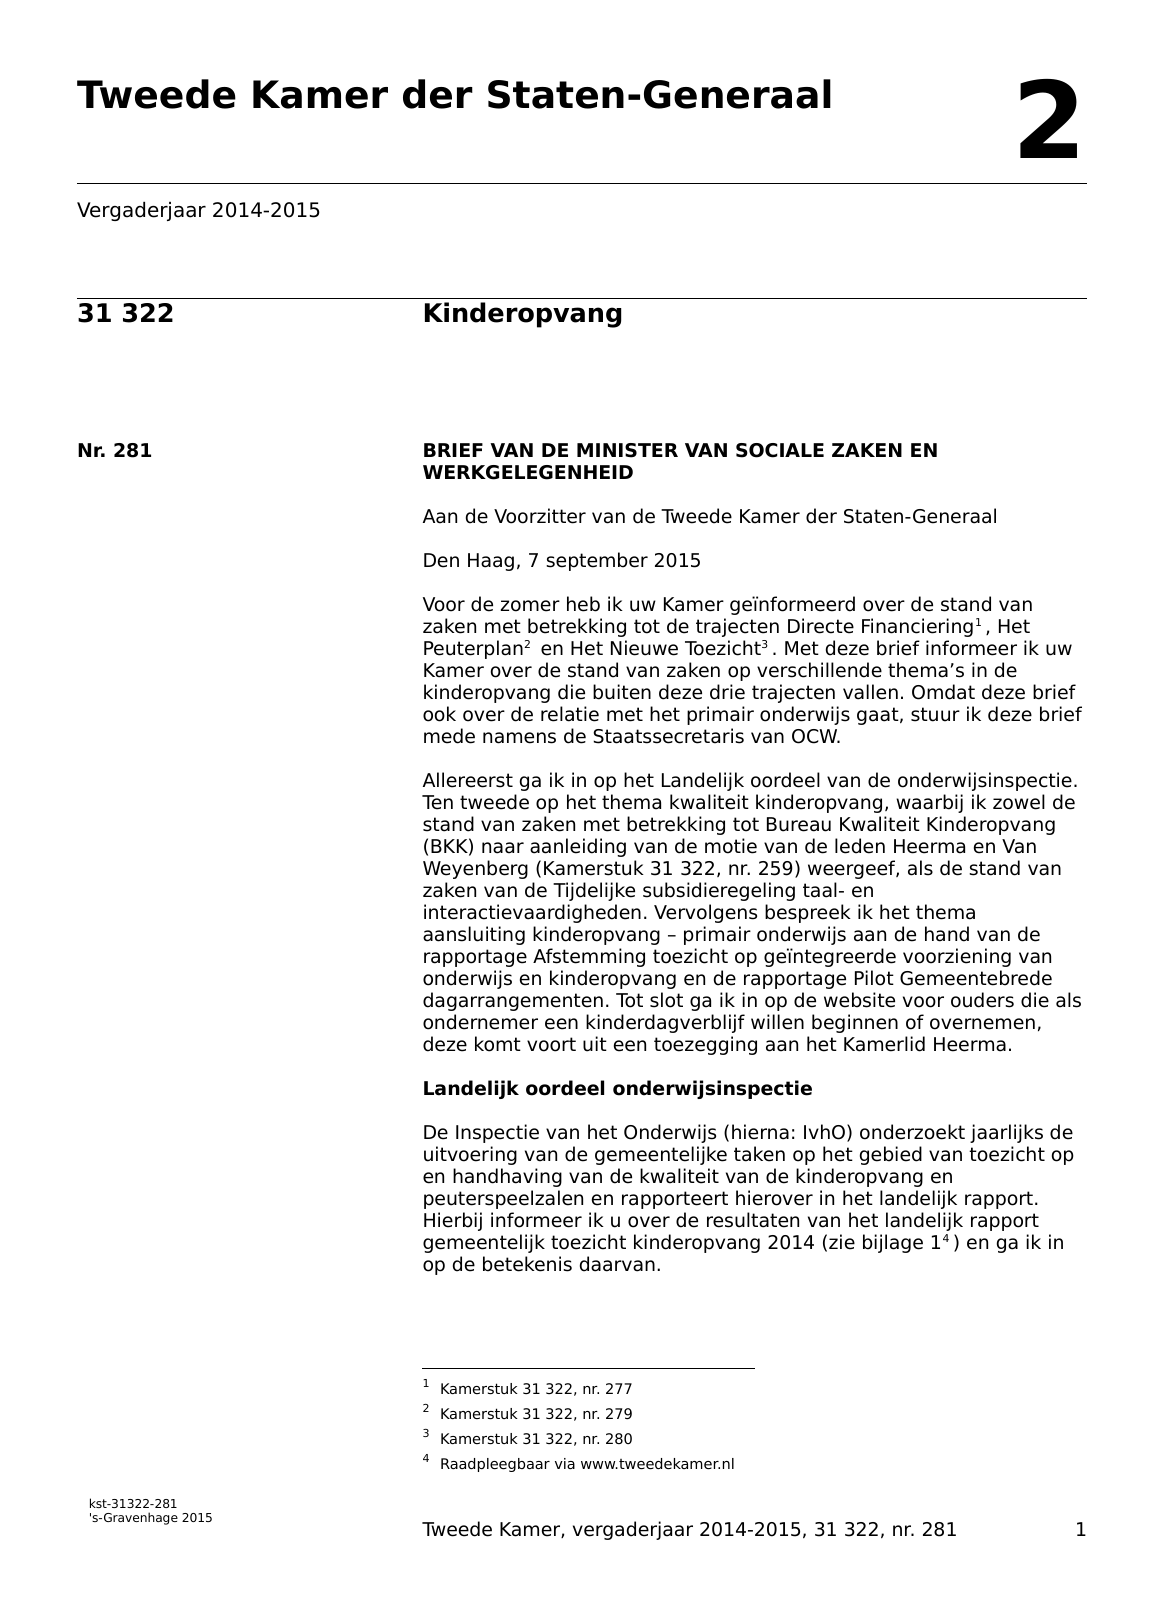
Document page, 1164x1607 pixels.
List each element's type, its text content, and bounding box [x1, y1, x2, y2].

text Kamerstuk 31 322, nr. 280 [422, 1427, 1087, 1449]
text Raadpleegbaar via www.tweedekamer.nl [422, 1452, 1087, 1474]
subtitle 31 322 Kinderopvang [77, 299, 1087, 329]
table_cell Vergaderjaar 2014-2015 [77, 184, 1087, 298]
text kst-31322-281 [88, 1497, 323, 1511]
text Voor de zomer heb ik uw Kamer geïnformeerd over de stand van zaken met betrekking tot de trajecten Directe Financiering, Het Peuterplan en Het Nieuwe Toezicht. Met deze brief informeer ik uw Kamer over de stand van zaken op verschillende thema’s in de kinderopvang die buiten deze drie trajecten vallen. Omdat deze brief ook over de relatie met het primair onderwijs gaat, stuur ik deze brief mede namens de Staatssecretaris van OCW. [422, 594, 1087, 748]
table_header Tweede Kamer der Staten-Generaal [77, 59, 886, 183]
subtitle Nr. 281 BRIEF VAN DE MINISTER VAN SOCIALE ZAKEN EN WERKGELEGENHEID [77, 440, 1087, 484]
text Allereerst ga ik in op het Landelijk oordeel van de onderwijsinspectie. Ten tweede op het thema kwaliteit kinderopvang, waarbij ik zowel de stand van zaken met betrekking tot Bureau Kwaliteit Kinderopvang (BKK) naar aanleiding van de motie van de leden Heerma en Van Weyenberg (Kamerstuk 31 322, nr. 259) weergeef, als de stand van zaken van de Tijdelijke subsidieregeling taal- en interactievaardigheden. Vervolgens bespreek ik het thema aansluiting kinderopvang – primair onderwijs aan de hand van de rapportage Afstemming toezicht op geïntegreerde voorziening van onderwijs en kinderopvang en de rapportage Pilot Gemeentebrede dagarrangementen. Tot slot ga ik in op de website voor ouders die als ondernemer een kinderdagverblijf willen beginnen of overnemen, deze komt voort uit een toezegging aan het Kamerlid Heerma. [422, 770, 1087, 1056]
text Den Haag, 7 september 2015 [422, 550, 1087, 572]
text De Inspectie van het Onderwijs (hierna: IvhO) onderzoekt jaarlijks de uitvoering van de gemeentelijke taken op het gebied van toezicht op en handhaving van de kwaliteit van de kinderopvang en peuterspeelzalen en rapporteert hierover in het landelijk rapport. Hierbij informeer ik u over de resultaten van het landelijk rapport gemeentelijk toezicht kinderopvang 2014 (zie bijlage 1) en ga ik in op de betekenis daarvan. [422, 1122, 1087, 1276]
text Aan de Voorzitter van de Tweede Kamer der Staten-Generaal [422, 506, 1087, 528]
table_header 2 [886, 59, 1087, 183]
text Kamerstuk 31 322, nr. 277 [422, 1377, 1087, 1399]
subtitle Landelijk oordeel onderwijsinspectie [422, 1078, 1087, 1100]
text 's-Gravenhage 2015 [88, 1511, 323, 1525]
text Kamerstuk 31 322, nr. 279 [422, 1402, 1087, 1424]
